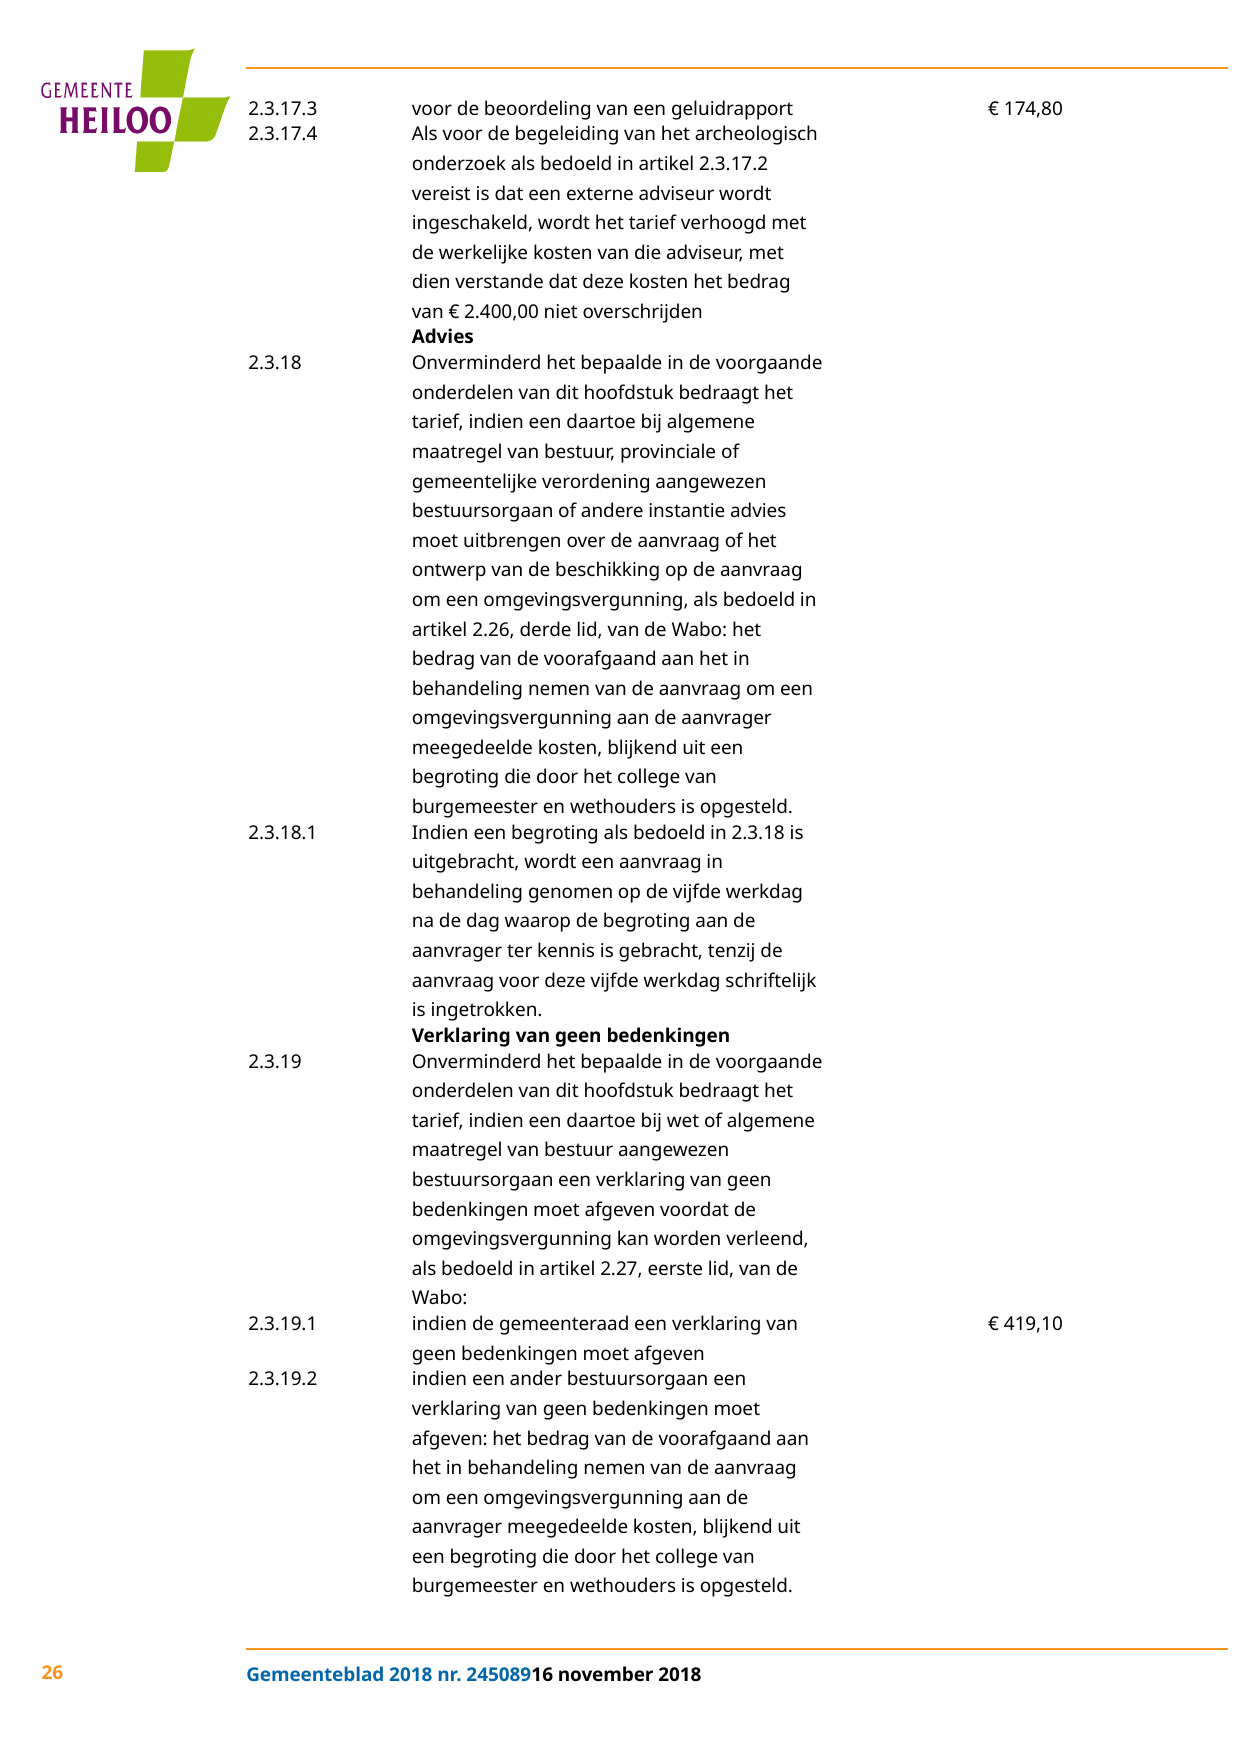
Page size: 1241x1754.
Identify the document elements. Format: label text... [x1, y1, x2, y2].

table_cell 2.3.18 [248, 350, 412, 819]
table_cell [988, 1366, 1152, 1598]
table_cell [824, 1022, 988, 1048]
table_cell 2.3.19 [248, 1048, 412, 1310]
table_cell Onverminderd het bepaalde in de voorgaande onderdelen van dit hoofdstuk bedraagt het tarief, indien een daartoe bij algemene maatregel van bestuur, provinciale of gemeentelijke verordening aangewezen bestuursorgaan of andere instantie advies moet uitbrengen over de aanvraag of het ontwerp van de beschikking op de aanvraag om een omgevingsvergunning, als bedoeld in artikel 2.26, derde lid, van de Wabo: het bedrag van de voorafgaand aan het in behandeling nemen van de aanvraag om een omgevingsvergunning aan de aanvrager meegedeelde kosten, blijkend uit een begroting die door het college van burgemeester en wethouders is opgesteld. [412, 350, 824, 819]
table_cell [988, 350, 1152, 819]
table_cell [988, 324, 1152, 349]
table_cell Verklaring van geen bedenkingen [412, 1022, 824, 1048]
table_cell [988, 819, 1152, 1022]
table_cell 2.3.19.1 [248, 1310, 412, 1366]
table_cell [824, 324, 988, 349]
table_cell indien een ander bestuursorgaan een verklaring van geen bedenkingen moet afgeven: het bedrag van de voorafgaand aan het in behandeling nemen van de aanvraag om een omgevingsvergunning aan de aanvrager meegedeelde kosten, blijkend uit een begroting die door het college van burgemeester en wethouders is opgesteld. [412, 1366, 824, 1598]
table_cell Als voor de begeleiding van het archeologisch onderzoek als bedoeld in artikel 2.3.17.2 vereist is dat een externe adviseur wordt ingeschakeld, wordt het tarief verhoogd met de werkelijke kosten van die adviseur, met dien verstande dat deze kosten het bedrag van € 2.400,00 niet overschrijden [412, 121, 824, 324]
table_cell [824, 1366, 988, 1598]
picture [41, 47, 231, 172]
table_cell 2.3.17.4 [248, 121, 412, 324]
table_cell [248, 324, 412, 349]
table_cell [988, 1048, 1152, 1310]
table_cell [824, 95, 988, 121]
table_cell [988, 1022, 1152, 1048]
table_cell € 419,10 [988, 1310, 1152, 1366]
table_cell [824, 1310, 988, 1366]
table_cell 2.3.17.3 [248, 95, 412, 121]
table_cell [824, 350, 988, 819]
table_cell voor de beoordeling van een geluidrapport [412, 95, 824, 121]
table_cell [824, 121, 988, 324]
table_cell Indien een begroting als bedoeld in 2.3.18 is uitgebracht, wordt een aanvraag in behandeling genomen op de vijfde werkdag na de dag waarop de begroting aan de aanvrager ter kennis is gebracht, tenzij de aanvraag voor deze vijfde werkdag schriftelijk is ingetrokken. [412, 819, 824, 1022]
table_cell [824, 1048, 988, 1310]
table_cell indien de gemeenteraad een verklaring van geen bedenkingen moet afgeven [412, 1310, 824, 1366]
table_cell 2.3.18.1 [248, 819, 412, 1022]
table_cell 2.3.19.2 [248, 1366, 412, 1598]
table_cell Advies [412, 324, 824, 349]
table_cell [824, 819, 988, 1022]
table_cell € 174,80 [988, 95, 1152, 121]
table_cell [248, 1022, 412, 1048]
table_cell [988, 121, 1152, 324]
table_cell Onverminderd het bepaalde in de voorgaande onderdelen van dit hoofdstuk bedraagt het tarief, indien een daartoe bij wet of algemene maatregel van bestuur aangewezen bestuursorgaan een verklaring van geen bedenkingen moet afgeven voordat de omgevingsvergunning kan worden verleend, als bedoeld in artikel 2.27, eerste lid, van de Wabo: [412, 1048, 824, 1310]
